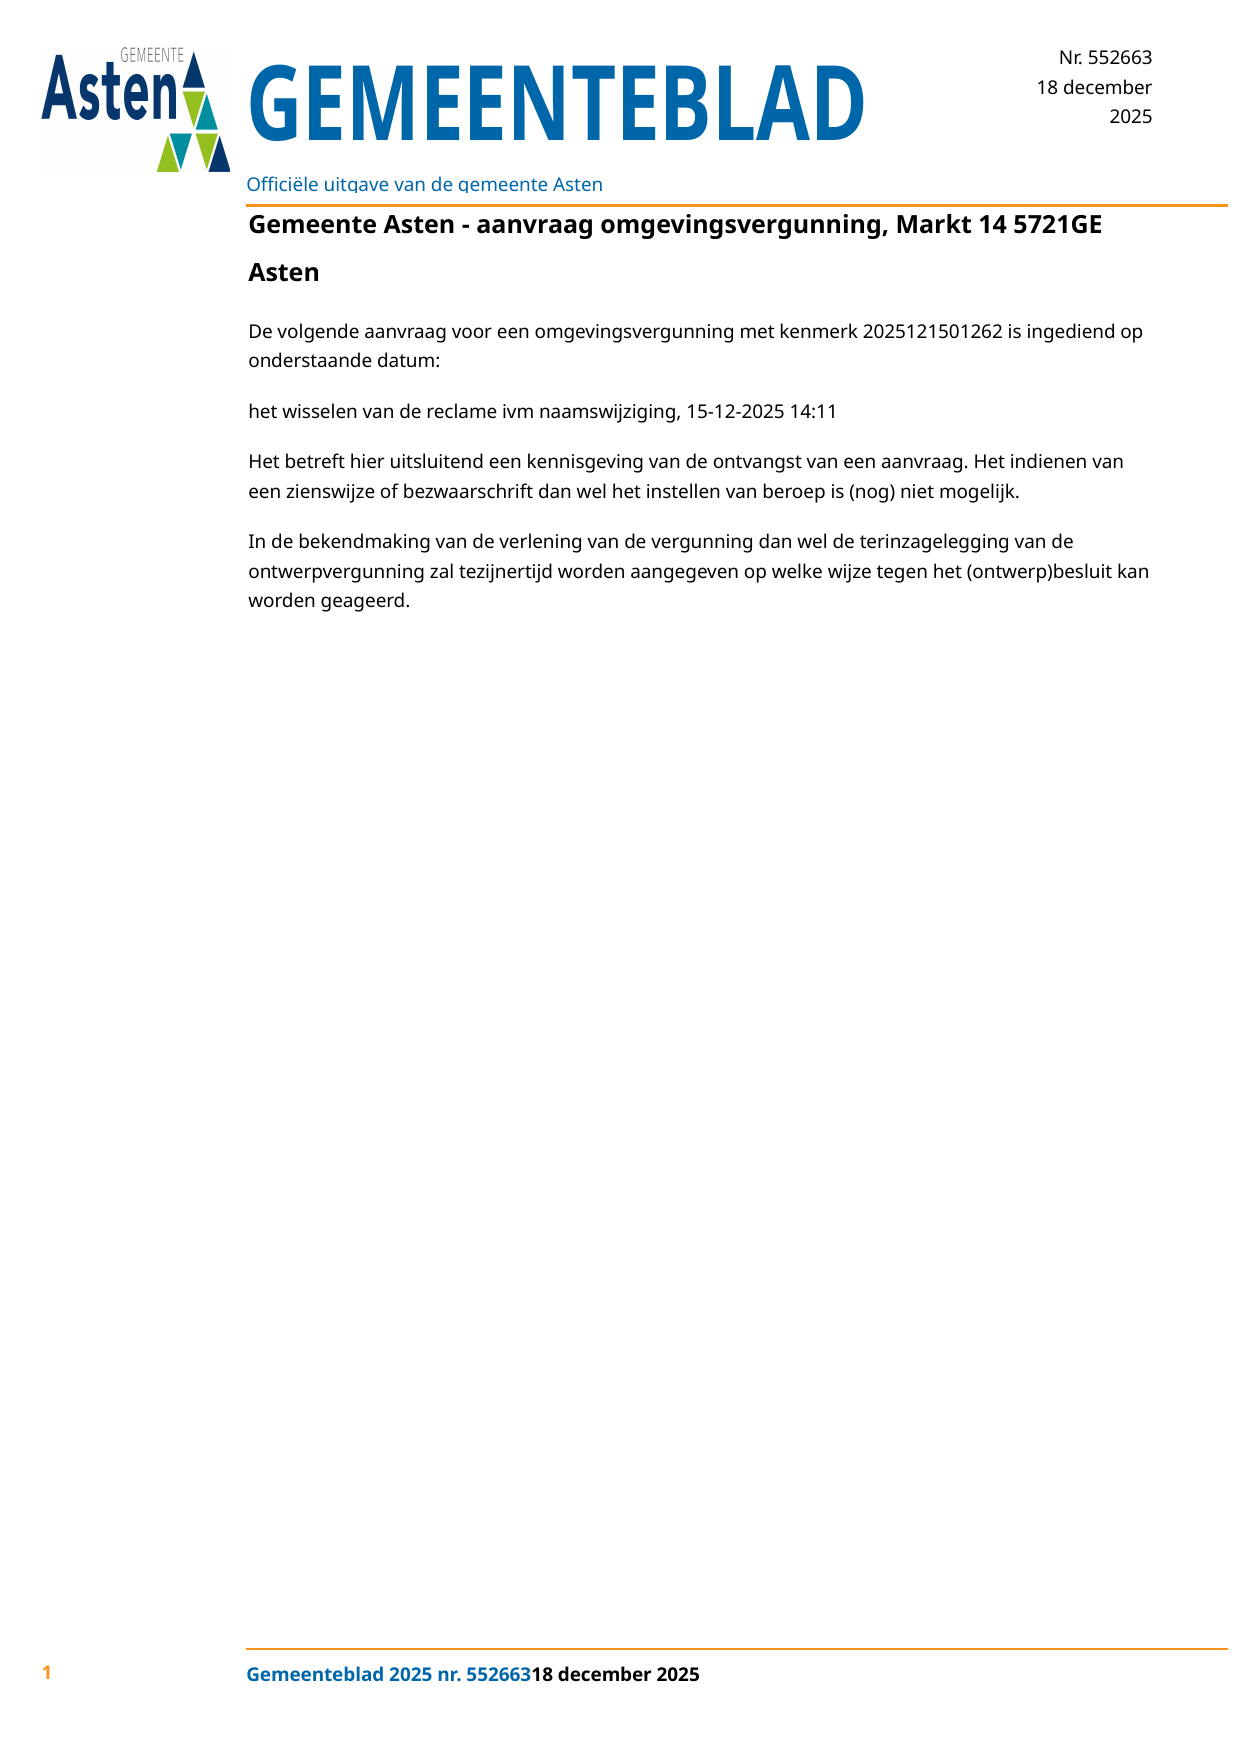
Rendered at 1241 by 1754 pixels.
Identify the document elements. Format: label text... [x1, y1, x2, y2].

text In de bekendmaking van de verlening van de vergunning dan wel de terinzagelegging van de ontwerpvergunning zal tezijnertijd worden aangegeven op welke wijze tegen het (ontwerp)besluit kan worden geageerd. [248, 528, 1152, 613]
text Het betreft hier uitsluitend een kennisgeving van de ontvangst van een aanvraag. Het indienen van een zienswijze of bezwaarschrift dan wel het instellen van beroep is (nog) niet mogelijk. [248, 448, 1152, 504]
text Gemeente Asten - aanvraag omgevingsvergunning, Markt 14 5721GE Asten [248, 207, 1152, 288]
text De volgende aanvraag voor een omgevingsvergunning met kenmerk 2025121501262 is ingediend op onderstaande datum: [248, 318, 1152, 373]
picture [41, 47, 231, 172]
text het wisselen van de reclame ivm naamswijziging, 15-12-2025 14:11 [248, 398, 1152, 424]
